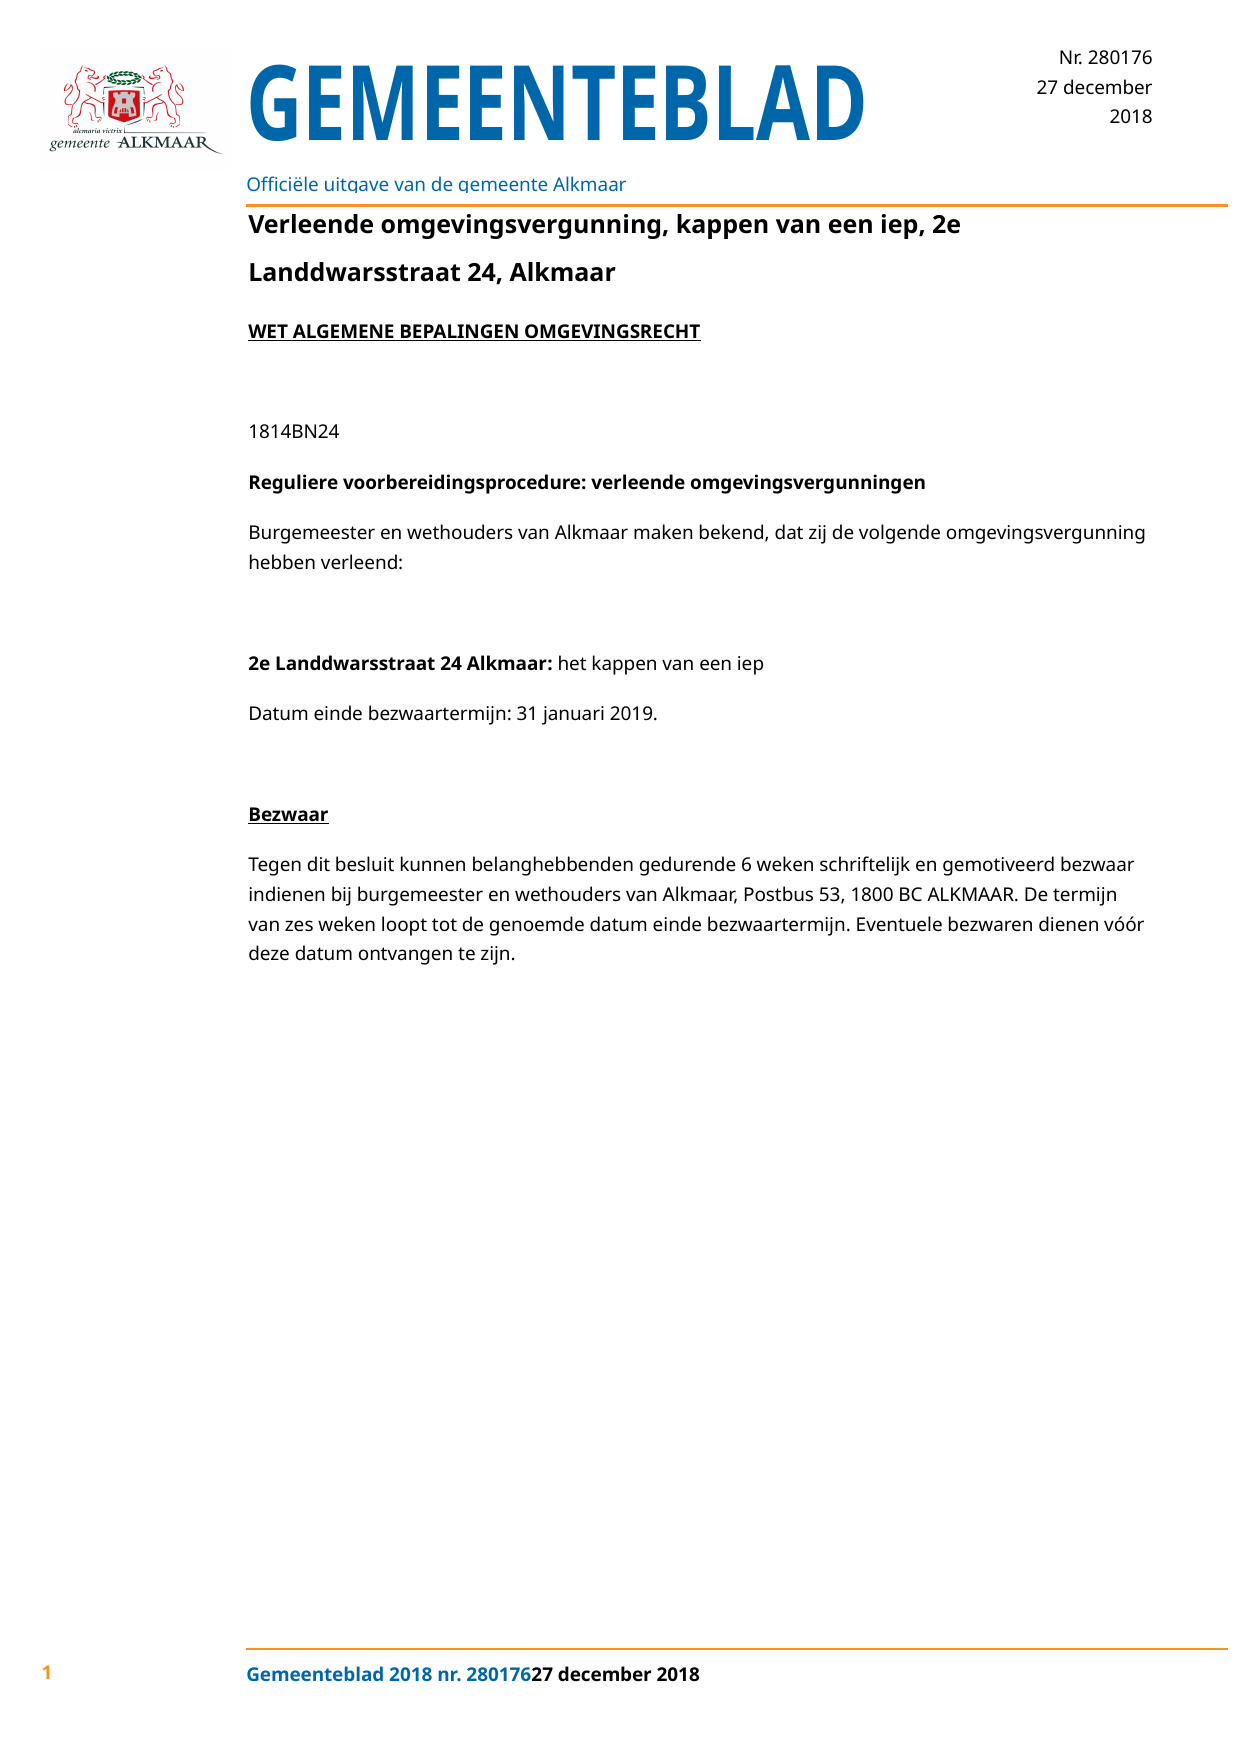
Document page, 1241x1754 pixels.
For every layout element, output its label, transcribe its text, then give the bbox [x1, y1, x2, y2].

text Bezwaar [248, 801, 1152, 827]
picture [41, 47, 231, 172]
text Verleende omgevingsvergunning, kappen van een iep, 2e Landdwarsstraat 24, Alkmaar [248, 207, 1152, 288]
text Tegen dit besluit kunnen belanghebbenden gedurende 6 weken schriftelijk en gemotiveerd bezwaar indienen bij burgemeester en wethouders van Alkmaar, Postbus 53, 1800 BC ALKMAAR. De termijn van zes weken loopt tot de genoemde datum einde bezwaartermijn. Eventuele bezwaren dienen vóór deze datum ontvangen te zijn. [248, 852, 1152, 966]
text Burgemeester en wethouders van Alkmaar maken bekend, dat zij de volgende omgevingsvergunning hebben verleend: [248, 519, 1152, 575]
text 2e Landdwarsstraat 24 Alkmaar: het kappen van een iep [248, 650, 1152, 676]
text Reguliere voorbereidingsprocedure: verleende omgevingsvergunningen [248, 469, 1152, 495]
text WET ALGEMENE BEPALINGEN OMGEVINGSRECHT [248, 318, 1152, 344]
text Datum einde bezwaartermijn: 31 januari 2019. [248, 700, 1152, 726]
text 1814BN24 [248, 419, 1152, 444]
